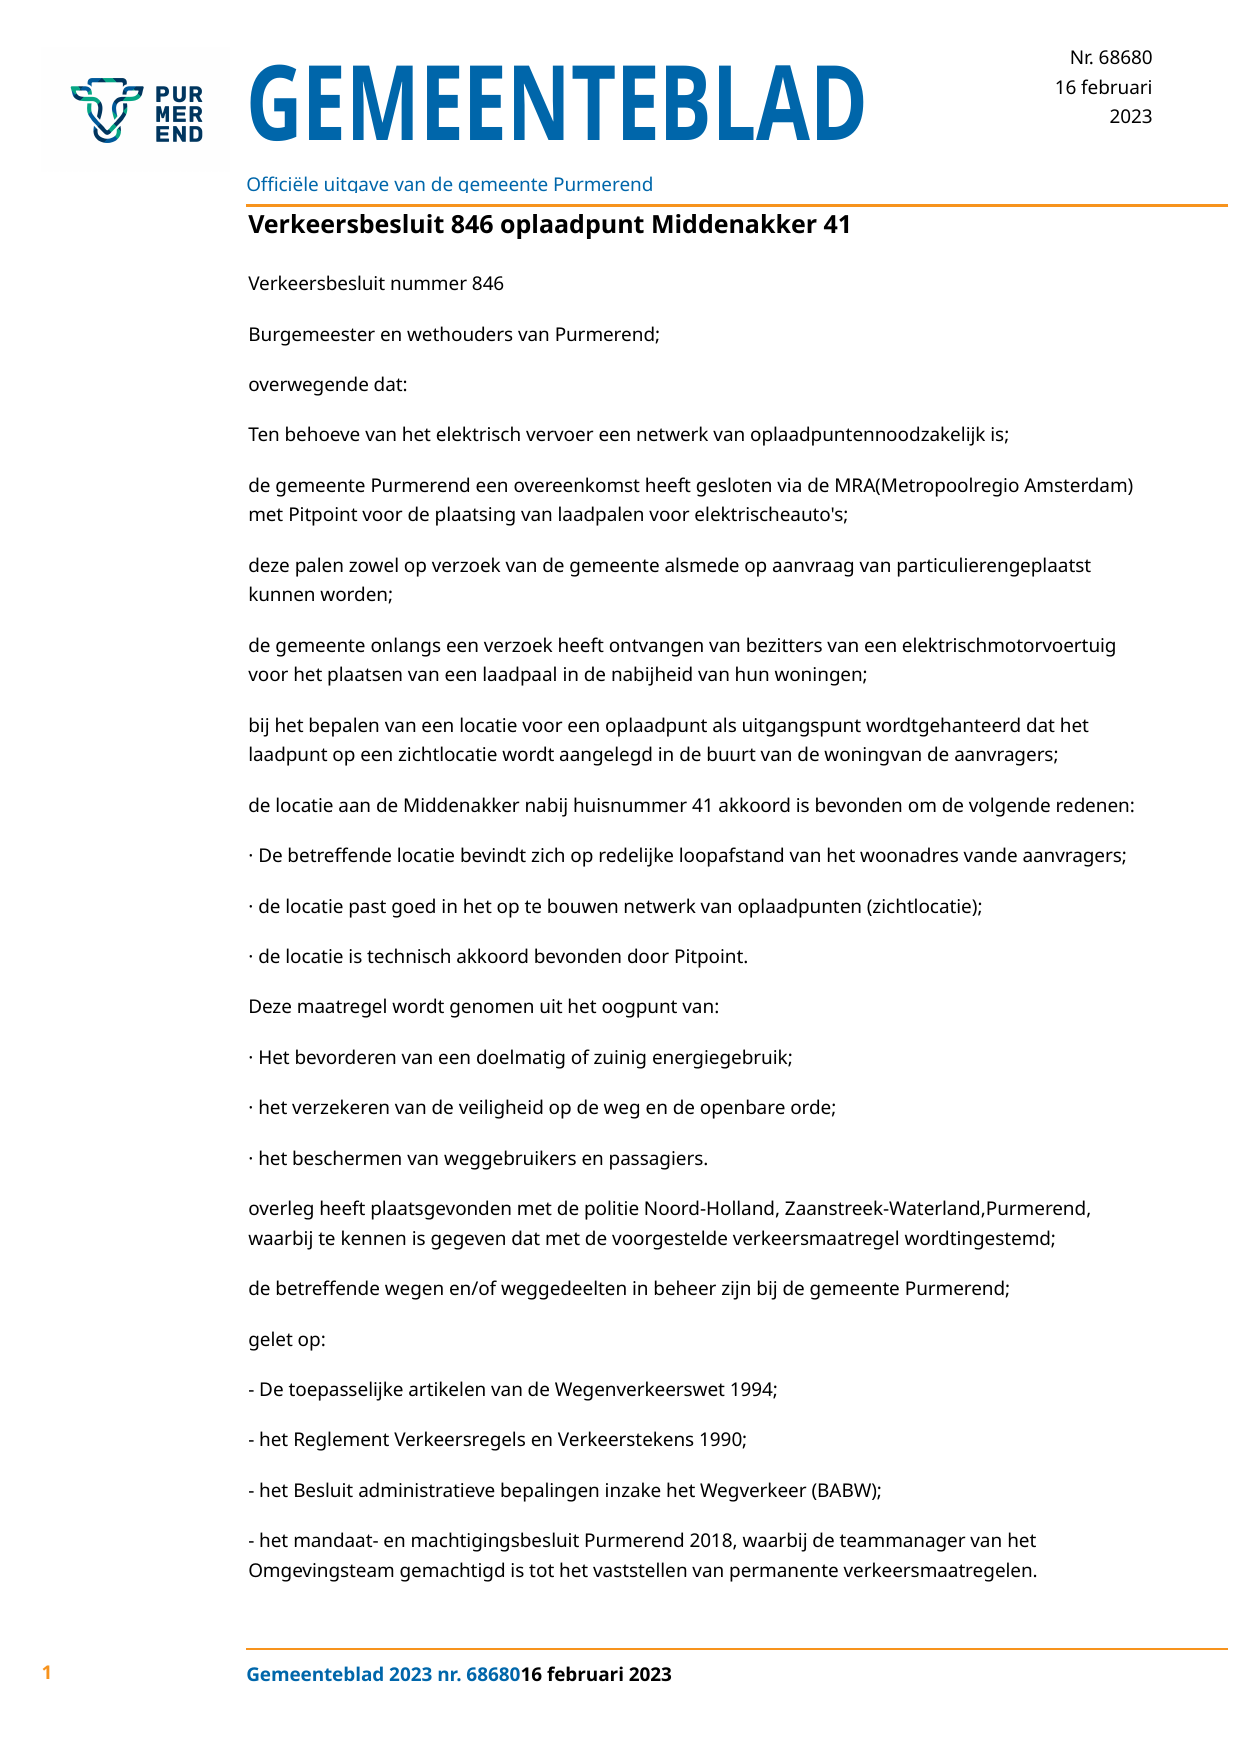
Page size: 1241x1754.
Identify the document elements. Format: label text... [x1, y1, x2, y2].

text Ten behoeve van het elektrisch vervoer een netwerk van oplaadpuntennoodzakelijk is; [248, 422, 1152, 447]
text - het Reglement Verkeersregels en Verkeerstekens 1990; [248, 1427, 1152, 1452]
text deze palen zowel op verzoek van de gemeente alsmede op aanvraag van particulierengeplaatst kunnen worden; [248, 552, 1152, 607]
text · de locatie past goed in het op te bouwen netwerk van oplaadpunten (zichtlocatie); [248, 893, 1152, 918]
text · het verzekeren van de veiligheid op de weg en de openbare orde; [248, 1094, 1152, 1120]
text Verkeersbesluit nummer 846 [248, 270, 1152, 296]
picture [41, 47, 231, 172]
text de betreffende wegen en/of weggedeelten in beheer zijn bij de gemeente Purmerend; [248, 1275, 1152, 1301]
text Deze maatregel wordt genomen uit het oogpunt van: [248, 994, 1152, 1019]
text · de locatie is technisch akkoord bevonden door Pitpoint. [248, 943, 1152, 969]
text de gemeente Purmerend een overeenkomst heeft gesloten via de MRA(Metropoolregio Amsterdam) met Pitpoint voor de plaatsing van laadpalen voor elektrischeauto's; [248, 472, 1152, 527]
text · De betreffende locatie bevindt zich op redelijke loopafstand van het woonadres vande aanvragers; [248, 842, 1152, 868]
text - De toepasselijke artikelen van de Wegenverkeerswet 1994; [248, 1376, 1152, 1402]
text de gemeente onlangs een verzoek heeft ontvangen van bezitters van een elektrischmotorvoertuig voor het plaatsen van een laadpaal in de nabijheid van hun woningen; [248, 632, 1152, 687]
text - het Besluit administratieve bepalingen inzake het Wegverkeer (BABW); [248, 1477, 1152, 1503]
text bij het bepalen van een locatie voor een oplaadpunt als uitgangspunt wordtgehanteerd dat het laadpunt op een zichtlocatie wordt aangelegd in de buurt van de woningvan de aanvragers; [248, 712, 1152, 767]
text gelet op: [248, 1326, 1152, 1351]
text Burgemeester en wethouders van Purmerend; [248, 321, 1152, 346]
text Verkeersbesluit 846 oplaadpunt Middenakker 41 [248, 207, 1152, 241]
text - het mandaat- en machtigingsbesluit Purmerend 2018, waarbij de teammanager van het Omgevingsteam gemachtigd is tot het vaststellen van permanente verkeersmaatregelen. [248, 1527, 1152, 1583]
text overwegende dat: [248, 371, 1152, 397]
text de locatie aan de Middenakker nabij huisnummer 41 akkoord is bevonden om de volgende redenen: [248, 792, 1152, 818]
text overleg heeft plaatsgevonden met de politie Noord-Holland, Zaanstreek-Waterland,Purmerend, waarbij te kennen is gegeven dat met de voorgestelde verkeersmaatregel wordtingestemd; [248, 1195, 1152, 1251]
text · het beschermen van weggebruikers en passagiers. [248, 1145, 1152, 1171]
text · Het bevorderen van een doelmatig of zuinig energiegebruik; [248, 1044, 1152, 1070]
